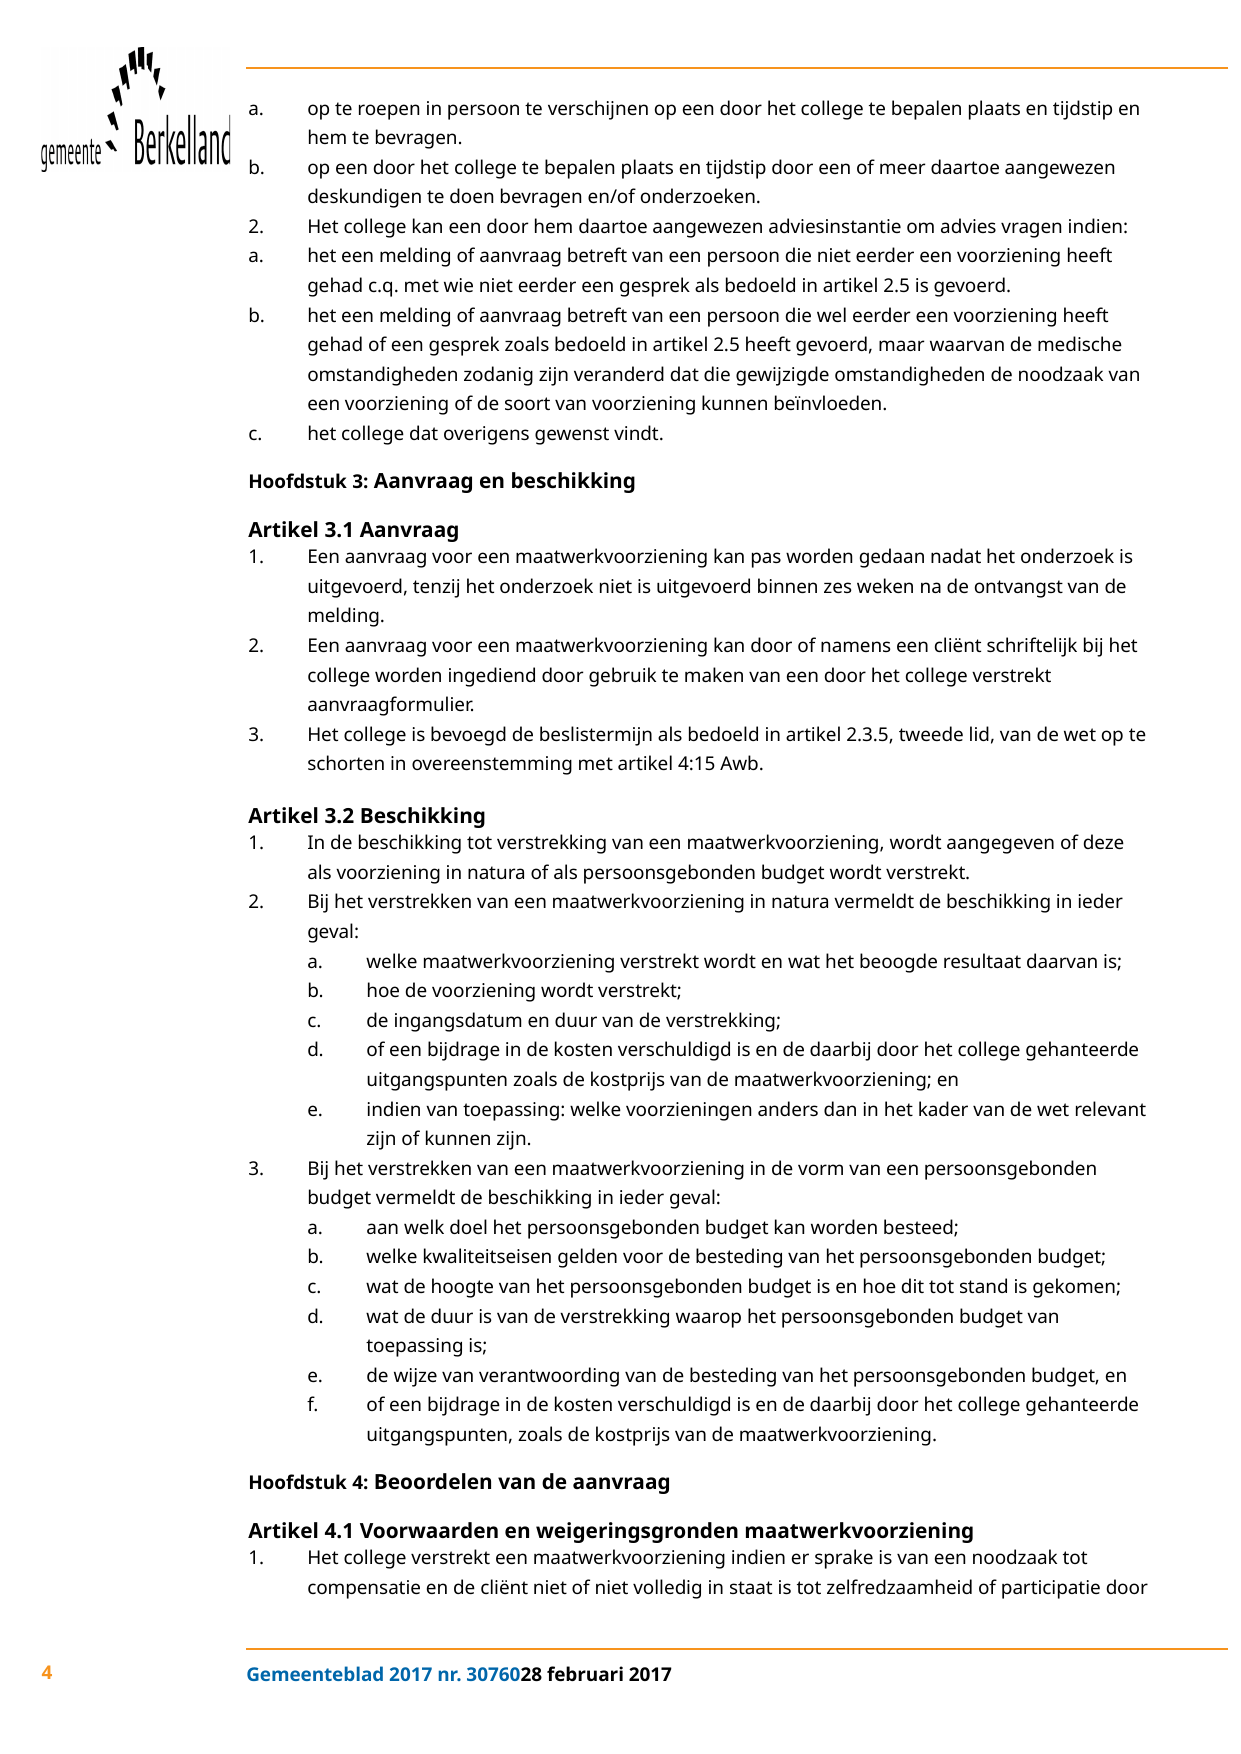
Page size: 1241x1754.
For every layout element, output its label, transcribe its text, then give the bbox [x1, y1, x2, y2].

list Een aanvraag voor een maatwerkvoorziening kan pas worden gedaan nadat het onderzoek is uitgevoerd, tenzij het onderzoek niet is uitgevoerd binnen zes weken na de ontvangst van de melding. [248, 543, 1152, 628]
list Het college is bevoegd de beslistermijn als bedoeld in artikel 2.3.5, tweede lid, van de wet op te schorten in overeenstemming met artikel 4:15 Awb. [248, 721, 1152, 776]
list Een aanvraag voor een maatwerkvoorziening kan door of namens een cliënt schriftelijk bij het college worden ingediend door gebruik te maken van een door het college verstrekt aanvraagformulier. [248, 632, 1152, 717]
list wat de hoogte van het persoonsgebonden budget is en hoe dit tot stand is gekomen; [307, 1273, 1152, 1299]
list de ingangsdatum en duur van de verstrekking; [307, 1007, 1152, 1033]
list wat de duur is van de verstrekking waarop het persoonsgebonden budget van toepassing is; [307, 1303, 1152, 1358]
list Het college verstrekt een maatwerkvoorziening indien er sprake is van een noodzaak tot compensatie en de cliënt niet of niet volledig in staat is tot zelfredzaamheid of participatie door [248, 1544, 1152, 1600]
text Hoofdstuk 3: Aanvraag en beschikking [248, 466, 1152, 494]
list of een bijdrage in de kosten verschuldigd is en de daarbij door het college gehanteerde uitgangspunten, zoals de kostprijs van de maatwerkvoorziening. [307, 1392, 1152, 1447]
list op te roepen in persoon te verschijnen op een door het college te bepalen plaats en tijdstip en hem te bevragen. [248, 95, 1152, 150]
list In de beschikking tot verstrekking van een maatwerkvoorziening, wordt aangegeven of deze als voorziening in natura of als persoonsgebonden budget wordt verstrekt. [248, 829, 1152, 885]
list welke maatwerkvoorziening verstrekt wordt en wat het beoogde resultaat daarvan is; [307, 948, 1152, 973]
text Artikel 3.1 Aanvraag [248, 515, 1152, 543]
list welke kwaliteitseisen gelden voor de besteding van het persoonsgebonden budget; [307, 1244, 1152, 1269]
list hoe de voorziening wordt verstrekt; [307, 977, 1152, 1003]
text Hoofdstuk 4: Beoordelen van de aanvraag [248, 1467, 1152, 1495]
list de wijze van verantwoording van de besteding van het persoonsgebonden budget, en [307, 1362, 1152, 1388]
list indien van toepassing: welke voorzieningen anders dan in het kader van de wet relevant zijn of kunnen zijn. [307, 1096, 1152, 1151]
list het een melding of aanvraag betreft van een persoon die wel eerder een voorziening heeft gehad of een gesprek zoals bedoeld in artikel 2.5 heeft gevoerd, maar waarvan de medische omstandigheden zodanig zijn veranderd dat die gewijzigde omstandigheden de noodzaak van een voorziening of de soort van voorziening kunnen beïnvloeden. [248, 302, 1152, 416]
list aan welk doel het persoonsgebonden budget kan worden besteed; [307, 1214, 1152, 1240]
list op een door het college te bepalen plaats en tijdstip door een of meer daartoe aangewezen deskundigen te doen bevragen en/of onderzoeken. [248, 154, 1152, 209]
list het college dat overigens gewenst vindt. [248, 420, 1152, 446]
list Het college kan een door hem daartoe aangewezen adviesinstantie om advies vragen indien: [248, 213, 1152, 239]
text Artikel 3.2 Beschikking [248, 801, 1152, 829]
list Bij het verstrekken van een maatwerkvoorziening in natura vermeldt de beschikking in ieder geval: [248, 889, 1152, 944]
list of een bijdrage in de kosten verschuldigd is en de daarbij door het college gehanteerde uitgangspunten zoals de kostprijs van de maatwerkvoorziening; en [307, 1037, 1152, 1092]
picture [41, 47, 231, 172]
list het een melding of aanvraag betreft van een persoon die niet eerder een voorziening heeft gehad c.q. met wie niet eerder een gesprek als bedoeld in artikel 2.5 is gevoerd. [248, 243, 1152, 298]
list Bij het verstrekken van een maatwerkvoorziening in de vorm van een persoonsgebonden budget vermeldt de beschikking in ieder geval: [248, 1155, 1152, 1210]
text Artikel 4.1 Voorwaarden en weigeringsgronden maatwerkvoorziening [248, 1516, 1152, 1544]
